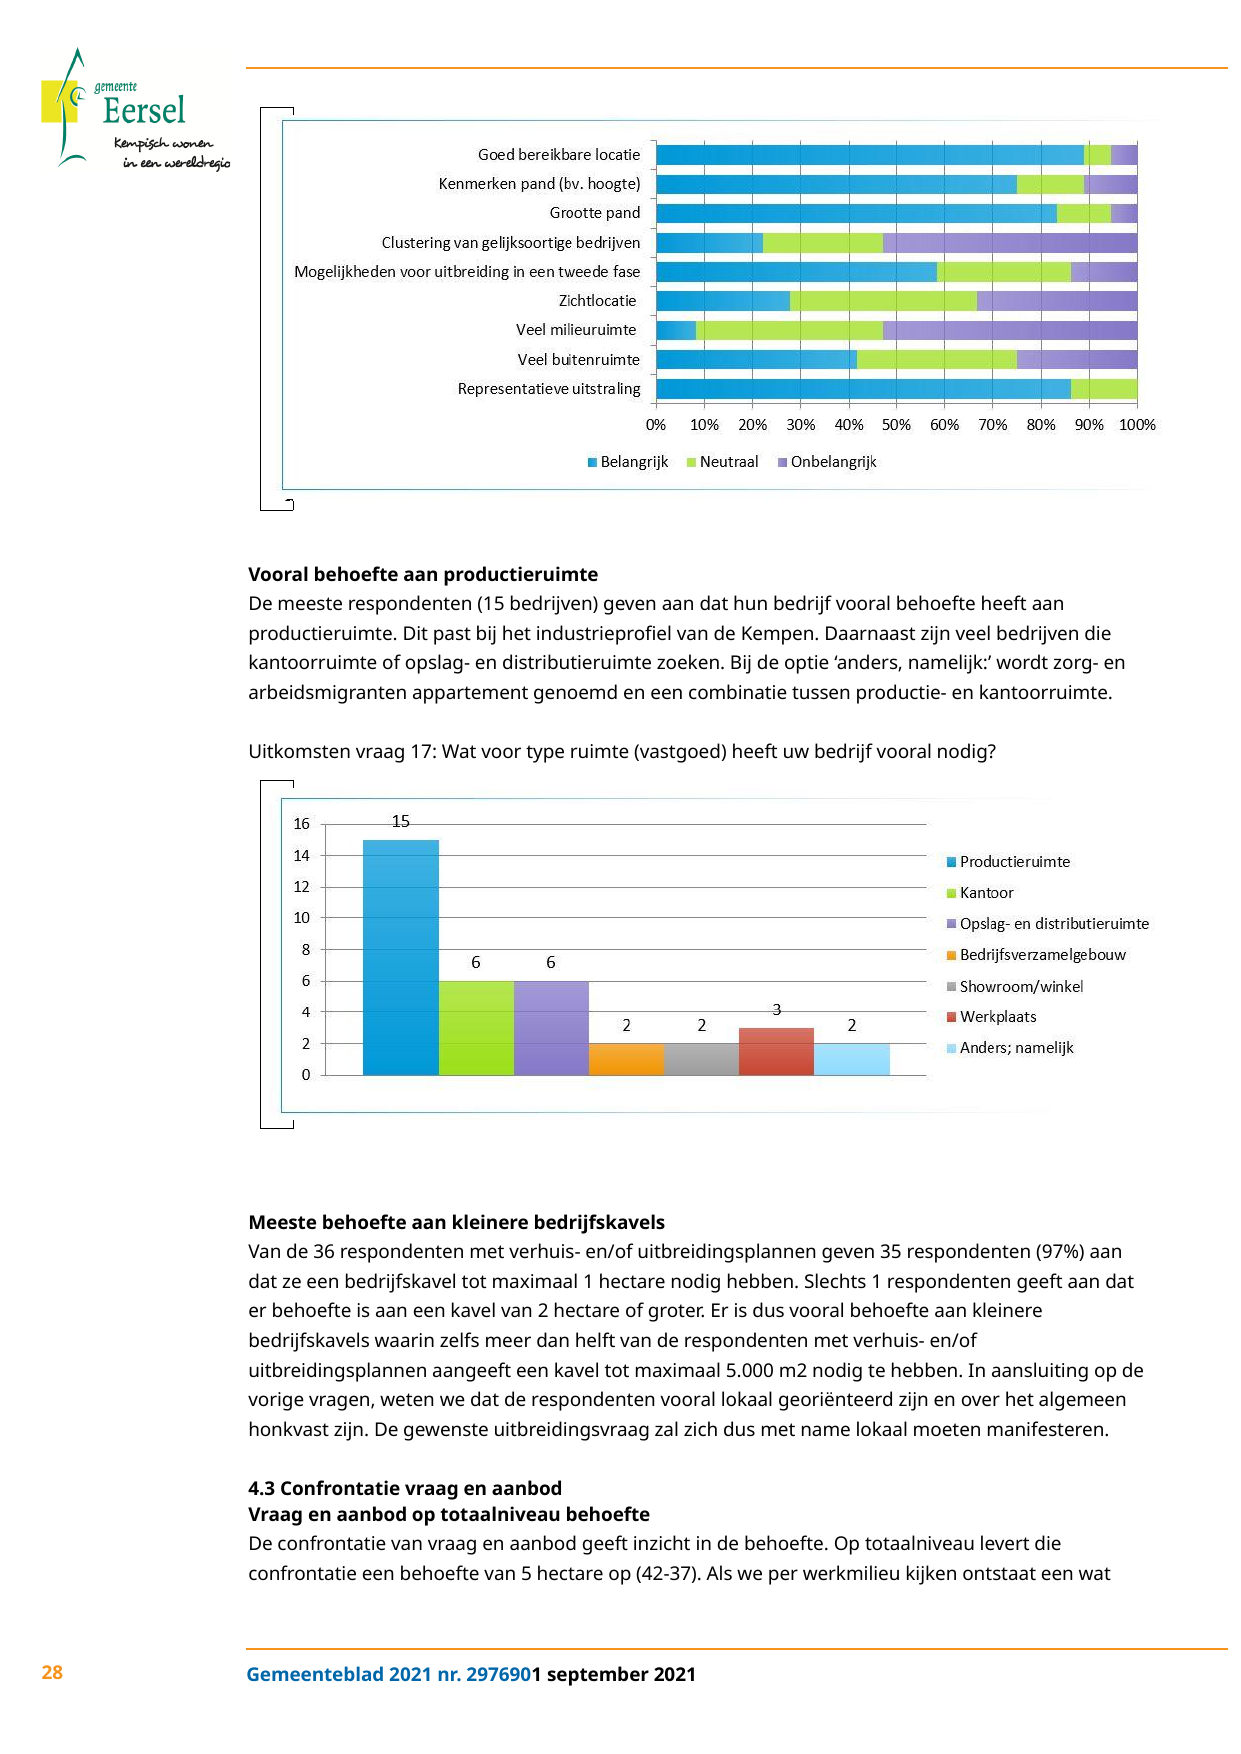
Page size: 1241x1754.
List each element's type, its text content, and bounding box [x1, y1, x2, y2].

text Vooral behoefte aan productieruimte [248, 561, 1152, 587]
text De meeste respondenten (15 bedrijven) geven aan dat hun bedrijf vooral behoefte heeft aan productieruimte. Dit past bij het industrieprofiel van de Kempen. Daarnaast zijn veel bedrijven die kantoorruimte of opslag- en distributieruimte zoeken. Bij de optie ‘anders, namelijk:’ wordt zorg- en arbeidsmigranten appartement genoemd en een combinatie tussen productie- en kantoorruimte. [248, 590, 1152, 705]
text Uitkomsten vraag 17: Wat voor type ruimte (vastgoed) heeft uw bedrijf vooral nodig? [248, 738, 1152, 764]
text Vraag en aanbod op totaalniveau behoefte [248, 1501, 1152, 1527]
picture [268, 788, 1173, 1120]
text Van de 36 respondenten met verhuis- en/of uitbreidingsplannen geven 35 respondenten (97%) aan dat ze een bedrijfskavel tot maximaal 1 hectare nodig hebben. Slechts 1 respondenten geeft aan dat er behoefte is aan een kavel van 2 hectare of groter. Er is dus vooral behoefte aan kleinere bedrijfskavels waarin zelfs meer dan helft van de respondenten met verhuis- en/of uitbreidingsplannen aangeeft een kavel tot maximaal 5.000 m2 nodig te hebben. In aansluiting op de vorige vragen, weten we dat de respondenten vooral lokaal georiënteerd zijn en over het algemeen honkvast zijn. De gewenste uitbreidingsvraag zal zich dus met name lokaal moeten manifesteren. [248, 1238, 1152, 1442]
text 4.3 Confrontatie vraag en aanbod [248, 1475, 1152, 1501]
picture [41, 47, 231, 172]
picture [268, 115, 1173, 501]
text Meeste behoefte aan kleinere bedrijfskavels [248, 1209, 1152, 1235]
text De confrontatie van vraag en aanbod geeft inzicht in de behoefte. Op totaalniveau levert die confrontatie een behoefte van 5 hectare op (42-37). Als we per werkmilieu kijken ontstaat een wat [248, 1531, 1152, 1586]
